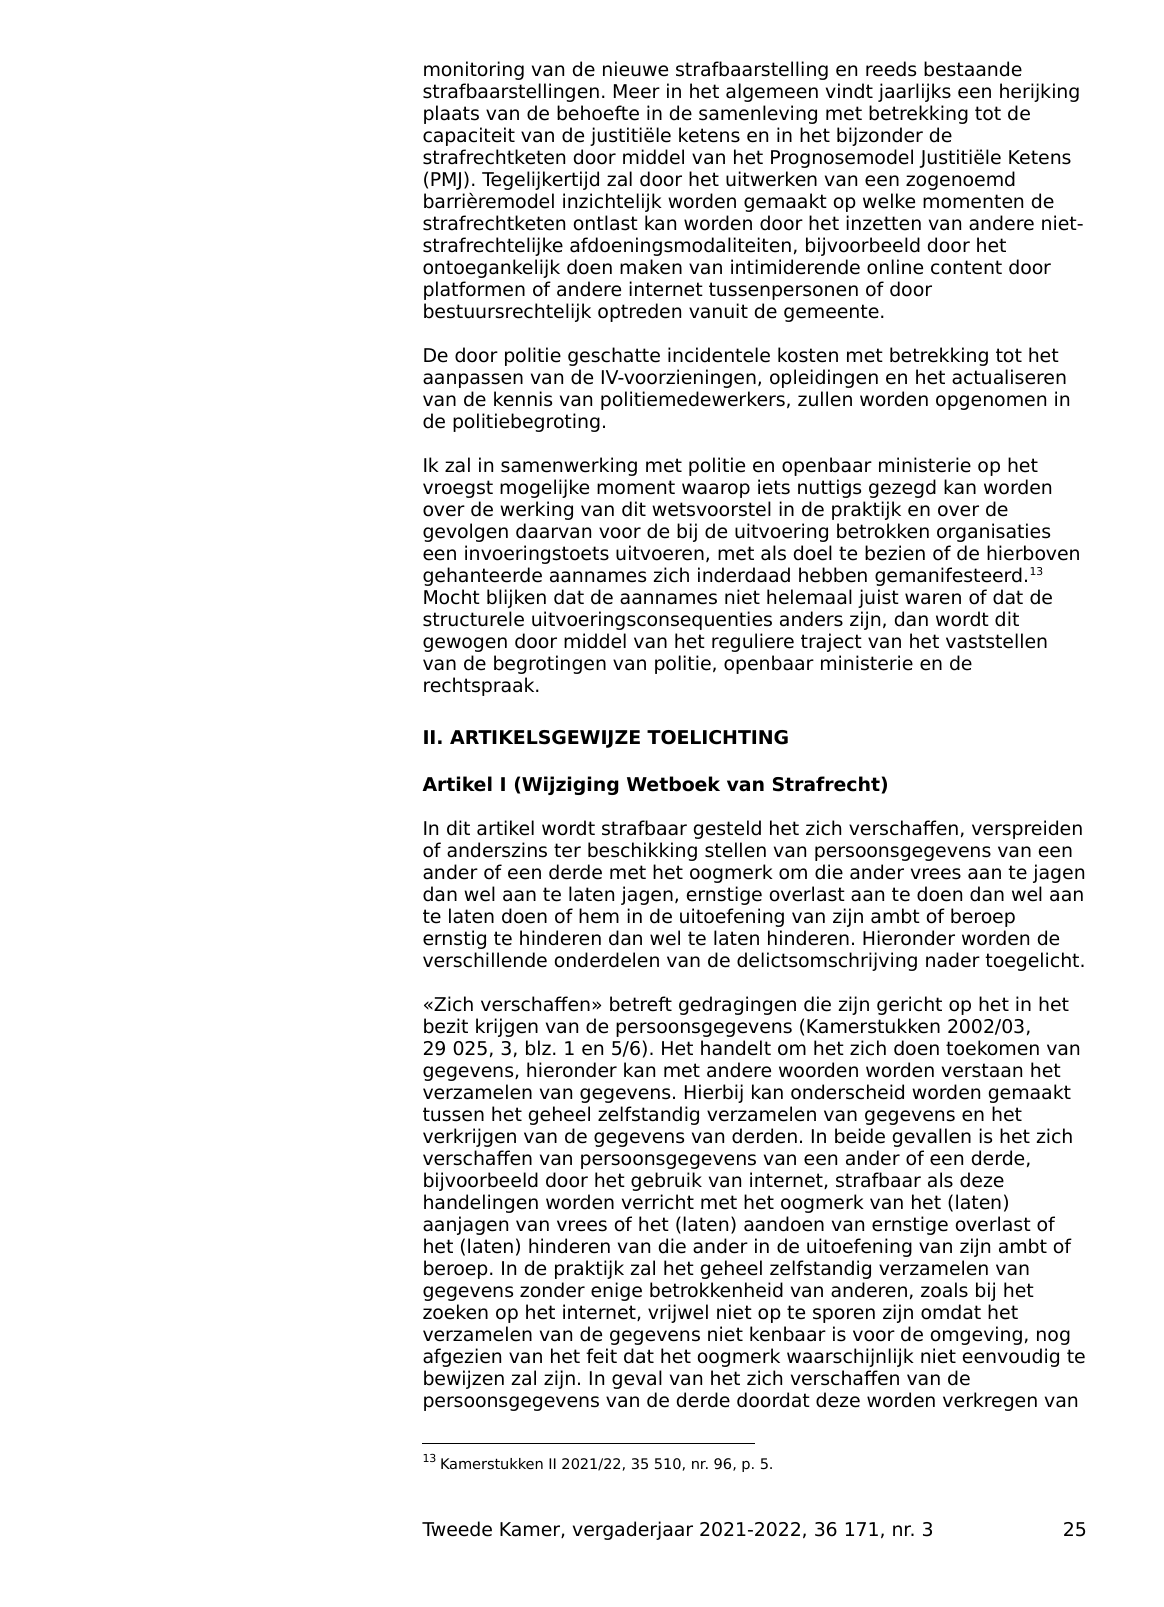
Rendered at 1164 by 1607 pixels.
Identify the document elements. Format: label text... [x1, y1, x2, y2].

text In dit artikel wordt strafbaar gesteld het zich verschaffen, verspreiden of anderszins ter beschikking stellen van persoonsgegevens van een ander of een derde met het oogmerk om die ander vrees aan te jagen dan wel aan te laten jagen, ernstige overlast aan te doen dan wel aan te laten doen of hem in de uitoefening van zijn ambt of beroep ernstig te hinderen dan wel te laten hinderen. Hieronder worden de verschillende onderdelen van de delictsomschrijving nader toegelicht. [422, 818, 1087, 972]
text De door politie geschatte incidentele kosten met betrekking tot het aanpassen van de IV-voorzieningen, opleidingen en het actualiseren van de kennis van politiemedewerkers, zullen worden opgenomen in de politiebegroting. [422, 345, 1087, 433]
subtitle Artikel I (Wijziging Wetboek van Strafrecht) [422, 774, 1087, 796]
subtitle II. ARTIKELSGEWIJZE TOELICHTING [422, 727, 1087, 749]
text Ik zal in samenwerking met politie en openbaar ministerie op het vroegst mogelijke moment waarop iets nuttigs gezegd kan worden over de werking van dit wetsvoorstel in de praktijk en over de gevolgen daarvan voor de bij de uitvoering betrokken organisaties een invoeringstoets uitvoeren, met als doel te bezien of de hierboven gehanteerde aannames zich inderdaad hebben gemanifesteerd. Mocht blijken dat de aannames niet helemaal juist waren of dat de structurele uitvoeringsconsequenties anders zijn, dan wordt dit gewogen door middel van het reguliere traject van het vaststellen van de begrotingen van politie, openbaar ministerie en de rechtspraak. [422, 455, 1087, 697]
text «Zich verschaffen» betreft gedragingen die zijn gericht op het in het bezit krijgen van de persoonsgegevens (Kamerstukken 2002/03, 29 025, 3, blz. 1 en 5/6). Het handelt om het zich doen toekomen van gegevens, hieronder kan met andere woorden worden verstaan het verzamelen van gegevens. Hierbij kan onderscheid worden gemaakt tussen het geheel zelfstandig verzamelen van gegevens en het verkrijgen van de gegevens van derden. In beide gevallen is het zich verschaffen van persoonsgegevens van een ander of een derde, bijvoorbeeld door het gebruik van internet, strafbaar als deze handelingen worden verricht met het oogmerk van het (laten) aanjagen van vrees of het (laten) aandoen van ernstige overlast of het (laten) hinderen van die ander in de uitoefening van zijn ambt of beroep. In de praktijk zal het geheel zelfstandig verzamelen van gegevens zonder enige betrokkenheid van anderen, zoals bij het zoeken op het internet, vrijwel niet op te sporen zijn omdat het verzamelen van de gegevens niet kenbaar is voor de omgeving, nog afgezien van het feit dat het oogmerk waarschijnlijk niet eenvoudig te bewijzen zal zijn. In geval van het zich verschaffen van de persoonsgegevens van de derde doordat deze worden verkregen van [422, 994, 1087, 1412]
text Kamerstukken II 2021/22, 35 510, nr. 96, p. 5. [422, 1452, 1087, 1474]
text monitoring van de nieuwe strafbaarstelling en reeds bestaande strafbaarstellingen. Meer in het algemeen vindt jaarlijks een herijking plaats van de behoefte in de samenleving met betrekking tot de capaciteit van de justitiële ketens en in het bijzonder de strafrechtketen door middel van het Prognosemodel Justitiële Ketens (PMJ). Tegelijkertijd zal door het uitwerken van een zogenoemd barrièremodel inzichtelijk worden gemaakt op welke momenten de strafrechtketen ontlast kan worden door het inzetten van andere niet-strafrechtelijke afdoeningsmodaliteiten, bijvoorbeeld door het ontoegankelijk doen maken van intimiderende online content door platformen of andere internet tussenpersonen of door bestuursrechtelijk optreden vanuit de gemeente. [422, 59, 1087, 323]
